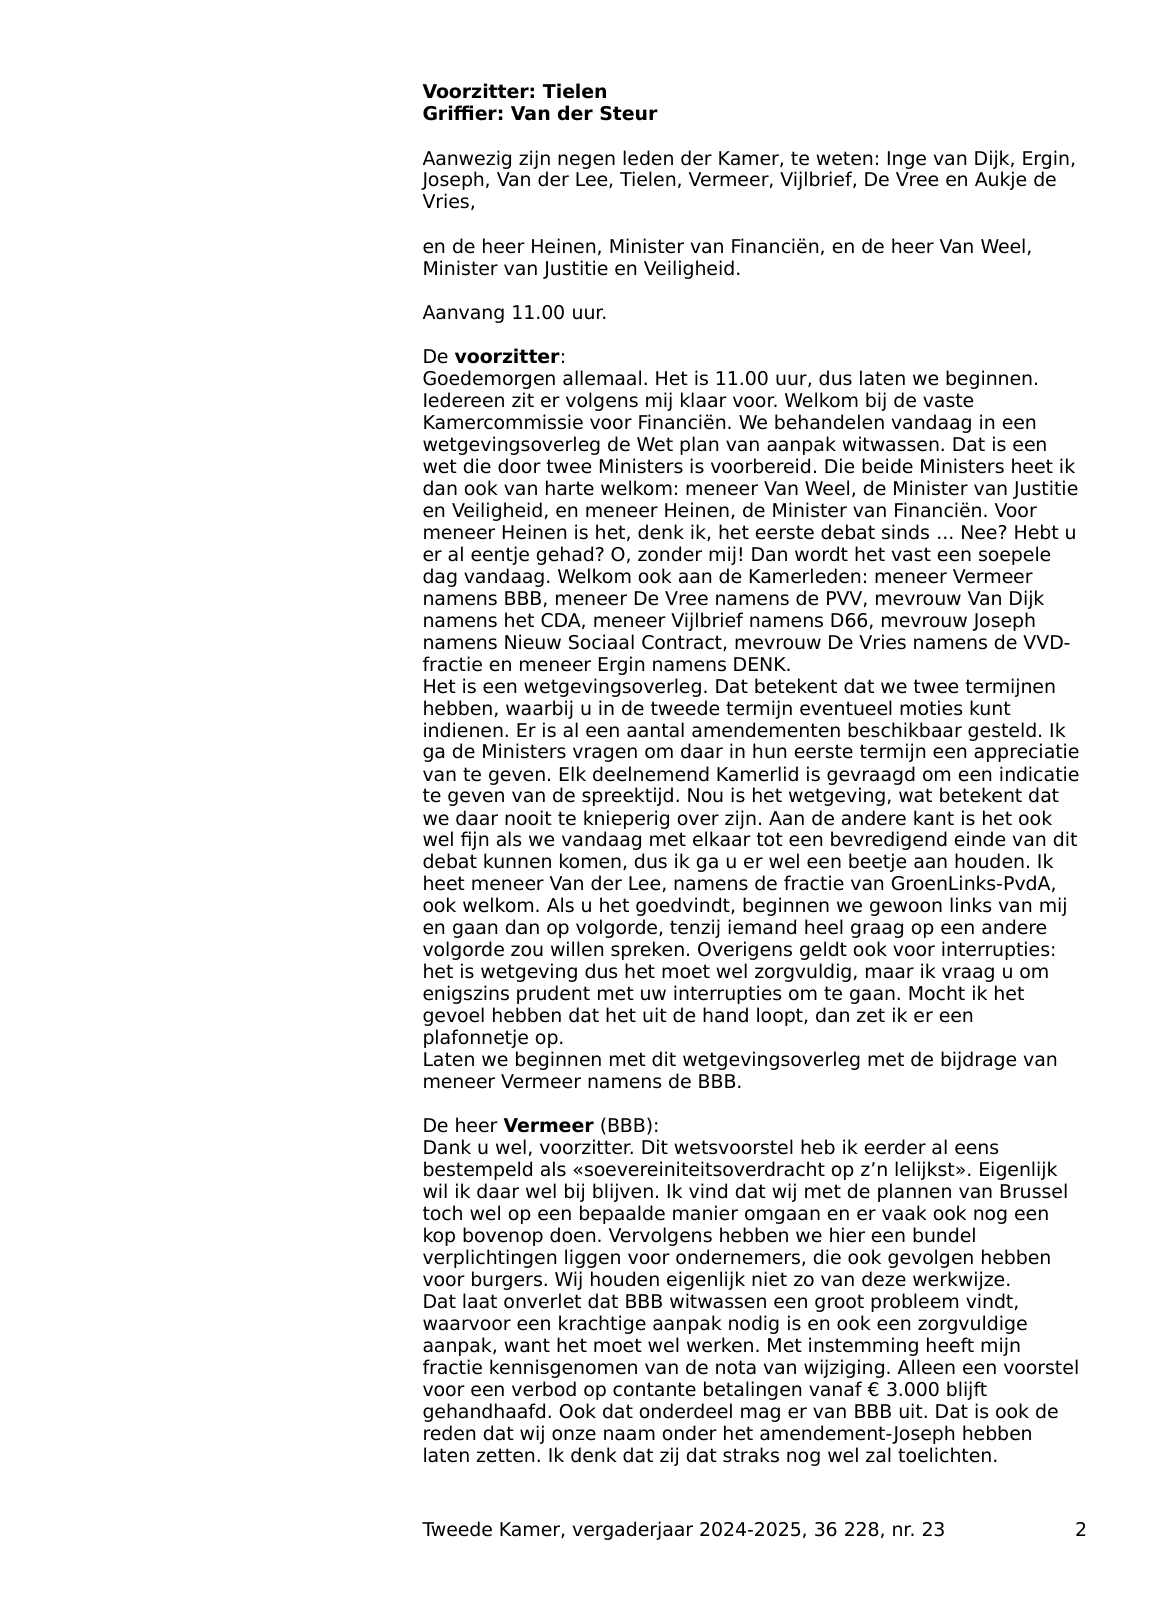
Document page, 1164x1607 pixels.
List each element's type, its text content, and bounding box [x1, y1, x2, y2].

text Goedemorgen allemaal. Het is 11.00 uur, dus laten we beginnen. Iedereen zit er volgens mij klaar voor. Welkom bij de vaste Kamercommissie voor Financiën. We behandelen vandaag in een wetgevingsoverleg de Wet plan van aanpak witwassen. Dat is een wet die door twee Ministers is voorbereid. Die beide Ministers heet ik dan ook van harte welkom: meneer Van Weel, de Minister van Justitie en Veiligheid, en meneer Heinen, de Minister van Financiën. Voor meneer Heinen is het, denk ik, het eerste debat sinds ... Nee? Hebt u er al eentje gehad? O, zonder mij! Dan wordt het vast een soepele dag vandaag. Welkom ook aan de Kamerleden: meneer Vermeer namens BBB, meneer De Vree namens de PVV, mevrouw Van Dijk namens het CDA, meneer Vijlbrief namens D66, mevrouw Joseph namens Nieuw Sociaal Contract, mevrouw De Vries namens de VVD-fractie en meneer Ergin namens DENK. [422, 368, 1087, 676]
text Dat laat onverlet dat BBB witwassen een groot probleem vindt, waarvoor een krachtige aanpak nodig is en ook een zorgvuldige aanpak, want het moet wel werken. Met instemming heeft mijn fractie kennisgenomen van de nota van wijziging. Alleen een voorstel voor een verbod op contante betalingen vanaf € 3.000 blijft gehandhaafd. Ook dat onderdeel mag er van BBB uit. Dat is ook de reden dat wij onze naam onder het amendement-Joseph hebben laten zetten. Ik denk dat zij dat straks nog wel zal toelichten. [422, 1291, 1087, 1467]
text en de heer Heinen, Minister van Financiën, en de heer Van Weel, Minister van Justitie en Veiligheid. [422, 236, 1087, 279]
text Aanvang 11.00 uur. [422, 302, 1087, 324]
text Dank u wel, voorzitter. Dit wetsvoorstel heb ik eerder al eens bestempeld als «soevereiniteitsoverdracht op z’n lelijkst». Eigenlijk wil ik daar wel bij blijven. Ik vind dat wij met de plannen van Brussel toch wel op een bepaalde manier omgaan en er vaak ook nog een kop bovenop doen. Vervolgens hebben we hier een bundel verplichtingen liggen voor ondernemers, die ook gevolgen hebben voor burgers. Wij houden eigenlijk niet zo van deze werkwijze. [422, 1137, 1087, 1291]
text Griffier: Van der Steur [422, 103, 1087, 125]
text Aanwezig zijn negen leden der Kamer, te weten: Inge van Dijk, Ergin, Joseph, Van der Lee, Tielen, Vermeer, Vijlbrief, De Vree en Aukje de Vries, [422, 147, 1087, 213]
text Voorzitter: Tielen [422, 81, 1087, 103]
text Het is een wetgevingsoverleg. Dat betekent dat we twee termijnen hebben, waarbij u in de tweede termijn eventueel moties kunt indienen. Er is al een aantal amendementen beschikbaar gesteld. Ik ga de Ministers vragen om daar in hun eerste termijn een appreciatie van te geven. Elk deelnemend Kamerlid is gevraagd om een indicatie te geven van de spreektijd. Nou is het wetgeving, wat betekent dat we daar nooit te knieperig over zijn. Aan de andere kant is het ook wel fijn als we vandaag met elkaar tot een bevredigend einde van dit debat kunnen komen, dus ik ga u er wel een beetje aan houden. Ik heet meneer Van der Lee, namens de fractie van GroenLinks-PvdA, ook welkom. Als u het goedvindt, beginnen we gewoon links van mij en gaan dan op volgorde, tenzij iemand heel graag op een andere volgorde zou willen spreken. Overigens geldt ook voor interrupties: het is wetgeving dus het moet wel zorgvuldig, maar ik vraag u om enigszins prudent met uw interrupties om te gaan. Mocht ik het gevoel hebben dat het uit de hand loopt, dan zet ik er een plafonnetje op. [422, 676, 1087, 1049]
text De voorzitter: [422, 346, 1087, 368]
text Laten we beginnen met dit wetgevingsoverleg met de bijdrage van meneer Vermeer namens de BBB. [422, 1049, 1087, 1093]
text De heer Vermeer (BBB): [422, 1115, 1087, 1137]
